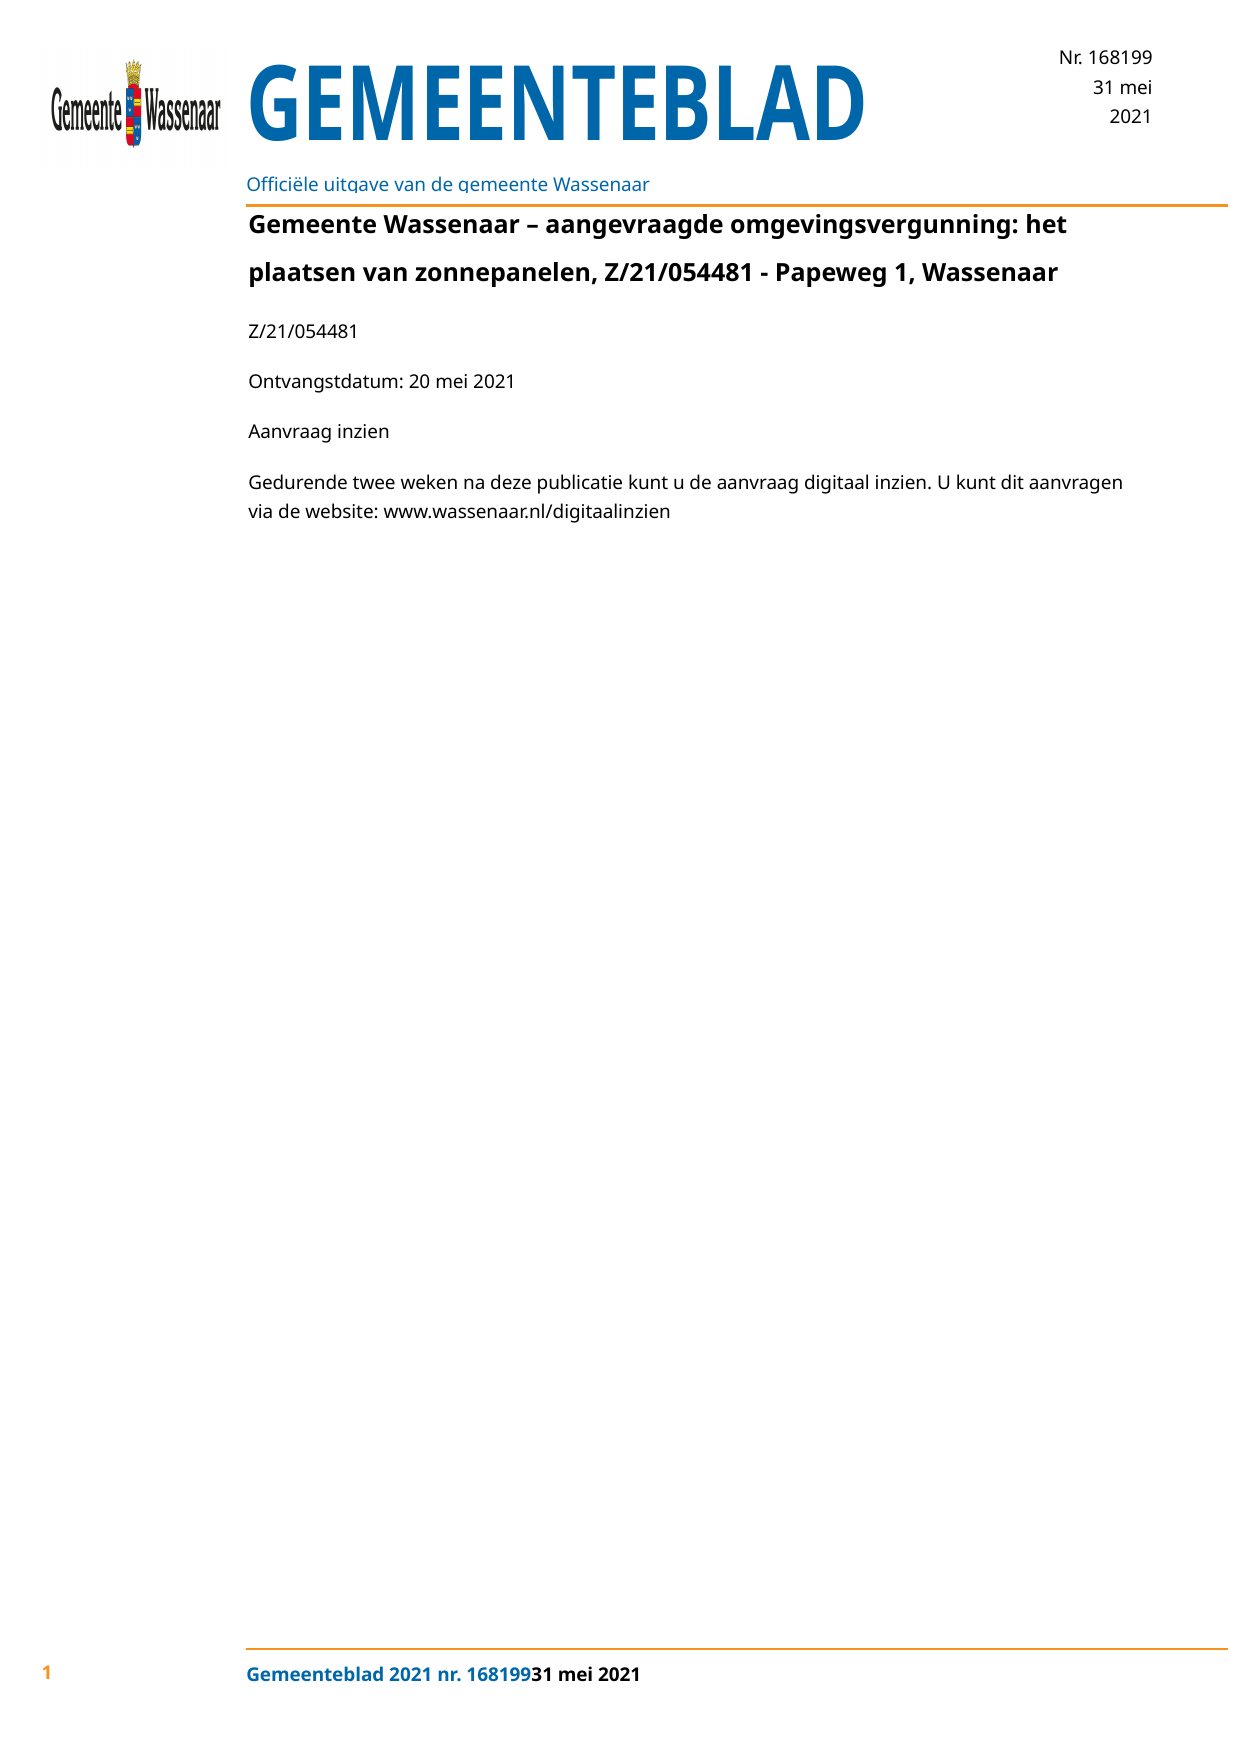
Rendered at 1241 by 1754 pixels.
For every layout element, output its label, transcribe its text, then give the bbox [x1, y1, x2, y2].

text Z/21/054481 [248, 318, 1152, 344]
text Gedurende twee weken na deze publicatie kunt u de aanvraag digitaal inzien. U kunt dit aanvragen via de website: www.wassenaar.nl/digitaalinzien [248, 469, 1152, 524]
picture [41, 47, 231, 172]
text Aanvraag inzien [248, 419, 1152, 444]
text Ontvangstdatum: 20 mei 2021 [248, 368, 1152, 394]
text Gemeente Wassenaar – aangevraagde omgevingsvergunning: het plaatsen van zonnepanelen, Z/21/054481 - Papeweg 1, Wassenaar [248, 207, 1152, 288]
